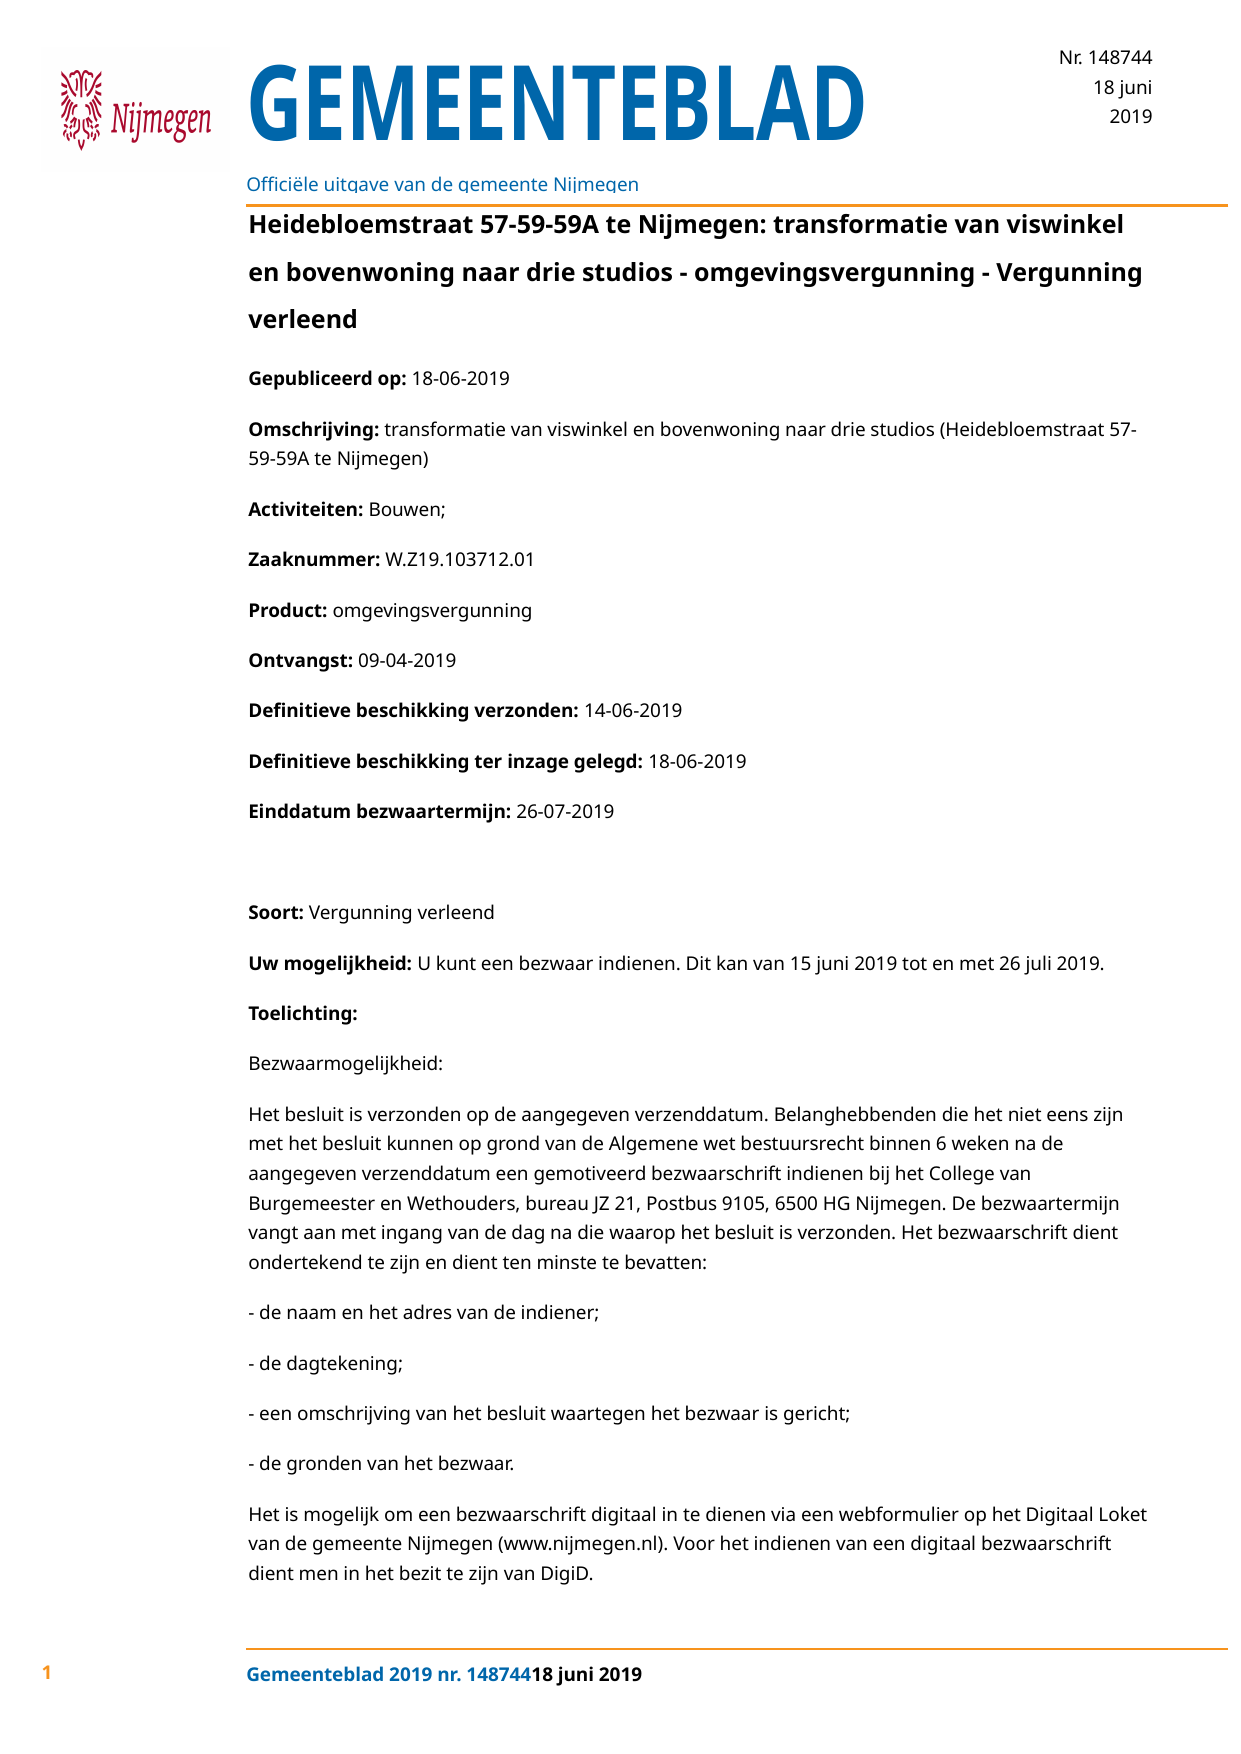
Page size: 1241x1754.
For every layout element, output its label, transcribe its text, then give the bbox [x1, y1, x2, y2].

text Heidebloemstraat 57-59-59A te Nijmegen: transformatie van viswinkel en bovenwoning naar drie studios - omgevingsvergunning - Vergunning verleend [248, 207, 1152, 336]
text Einddatum bezwaartermijn: 26-07-2019 [248, 798, 1152, 824]
text Uw mogelijkheid: U kunt een bezwaar indienen. Dit kan van 15 juni 2019 tot en met 26 juli 2019. [248, 950, 1152, 975]
text Gepubliceerd op: 18-06-2019 [248, 366, 1152, 391]
text Product: omgevingsvergunning [248, 597, 1152, 622]
text - de naam en het adres van de indiener; [248, 1299, 1152, 1325]
text Zaaknummer: W.Z19.103712.01 [248, 546, 1152, 572]
text Toelichting: [248, 1000, 1152, 1026]
text Bezwaarmogelijkheid: [248, 1051, 1152, 1076]
text - de dagtekening; [248, 1350, 1152, 1375]
text Definitieve beschikking ter inzage gelegd: 18-06-2019 [248, 748, 1152, 774]
text Ontvangst: 09-04-2019 [248, 647, 1152, 673]
text Het besluit is verzonden op de aangegeven verzenddatum. Belanghebbenden die het niet eens zijn met het besluit kunnen op grond van de Algemene wet bestuursrecht binnen 6 weken na de aangegeven verzenddatum een gemotiveerd bezwaarschrift indienen bij het College van Burgemeester en Wethouders, bureau JZ 21, Postbus 9105, 6500 HG Nijmegen. De bezwaartermijn vangt aan met ingang van de dag na die waarop het besluit is verzonden. Het bezwaarschrift dient ondertekend te zijn en dient ten minste te bevatten: [248, 1101, 1152, 1274]
text Soort: Vergunning verleend [248, 899, 1152, 925]
text Omschrijving: transformatie van viswinkel en bovenwoning naar drie studios (Heidebloemstraat 57-59-59A te Nijmegen) [248, 416, 1152, 471]
picture [41, 47, 231, 172]
text - een omschrijving van het besluit waartegen het bezwaar is gericht; [248, 1400, 1152, 1426]
text Activiteiten: Bouwen; [248, 496, 1152, 522]
text Definitieve beschikking verzonden: 14-06-2019 [248, 698, 1152, 723]
text - de gronden van het bezwaar. [248, 1451, 1152, 1476]
text Het is mogelijk om een bezwaarschrift digitaal in te dienen via een webformulier op het Digitaal Loket van de gemeente Nijmegen (www.nijmegen.nl). Voor het indienen van een digitaal bezwaarschrift dient men in het bezit te zijn van DigiD. [248, 1501, 1152, 1586]
